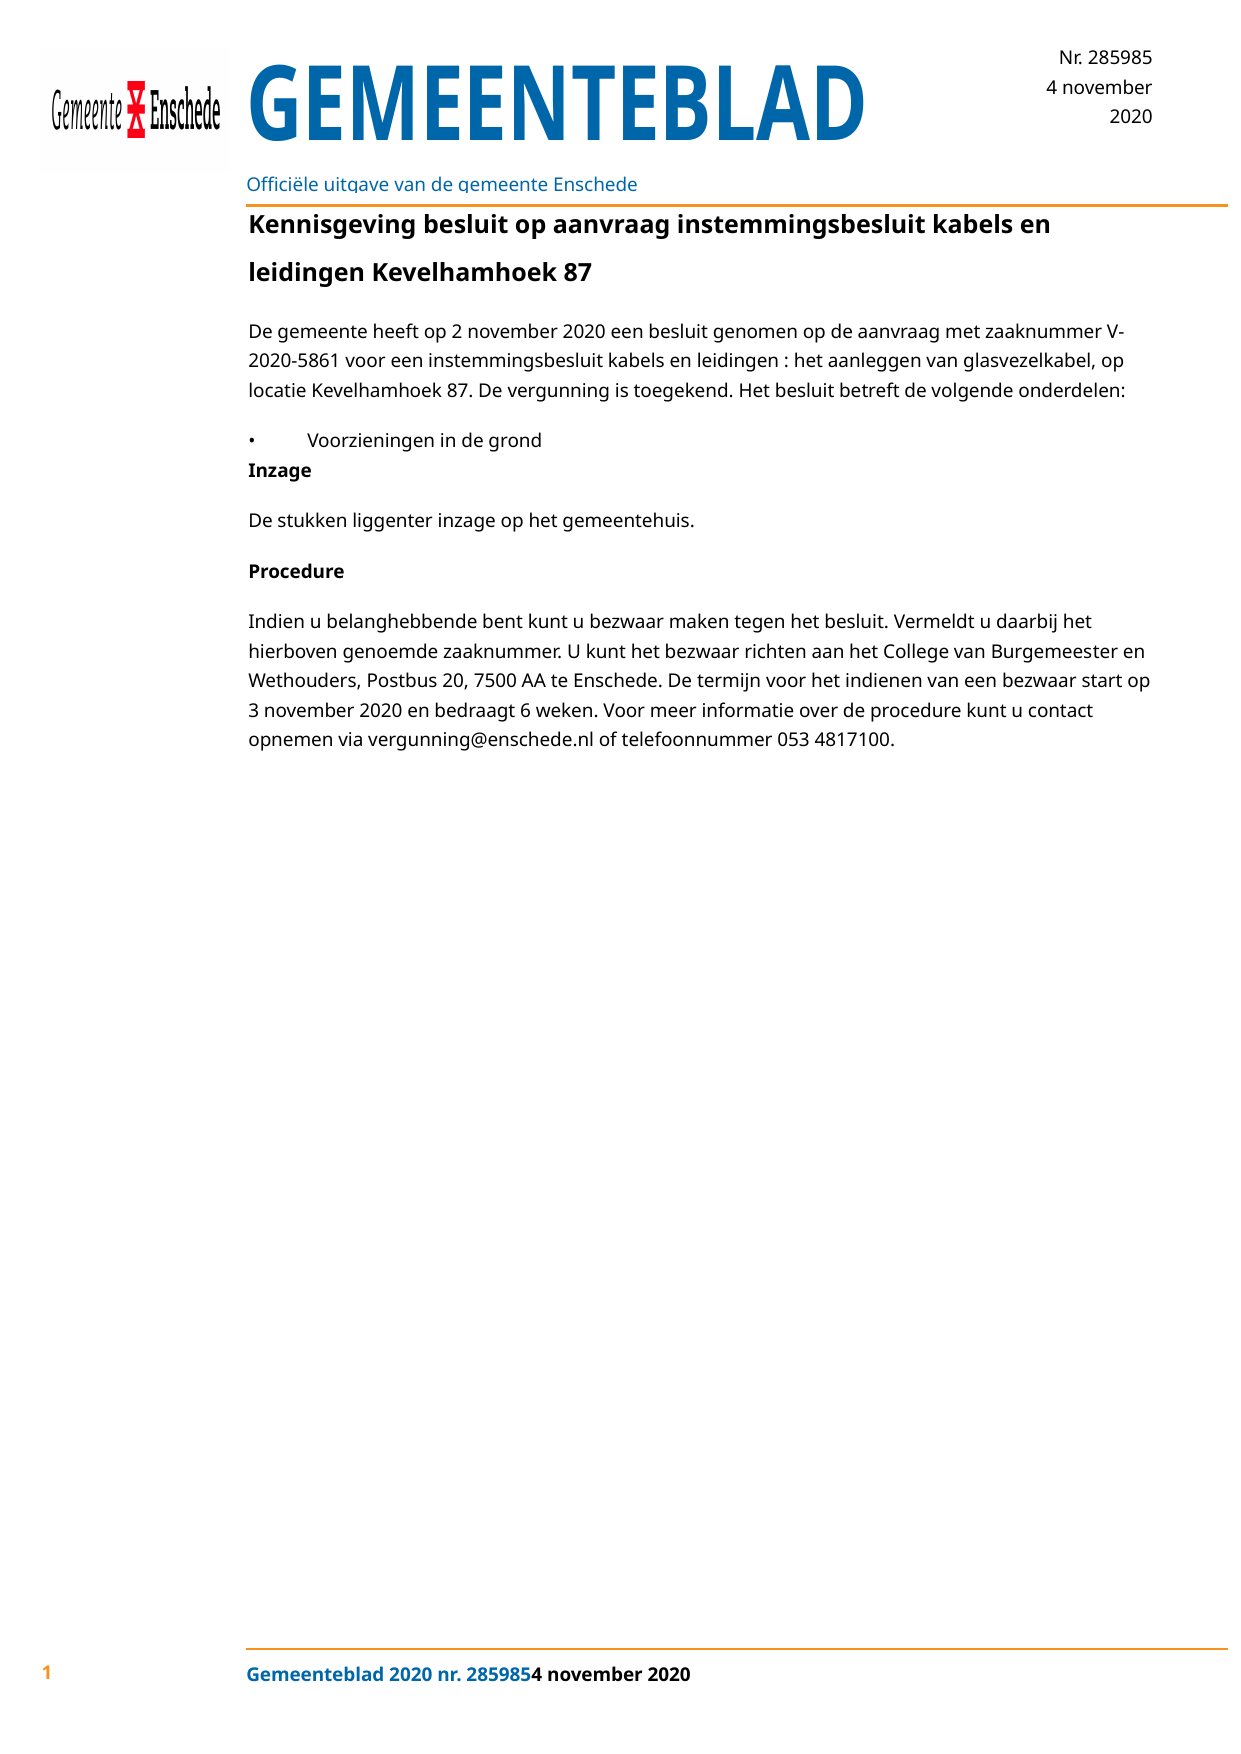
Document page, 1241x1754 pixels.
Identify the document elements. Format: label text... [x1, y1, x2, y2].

text Procedure [248, 558, 1152, 584]
text Inzage [248, 457, 1152, 483]
text Kennisgeving besluit op aanvraag instemmingsbesluit kabels en leidingen Kevelhamhoek 87 [248, 207, 1152, 288]
text De stukken liggenter inzage op het gemeentehuis. [248, 507, 1152, 533]
picture [41, 47, 231, 172]
text De gemeente heeft op 2 november 2020 een besluit genomen op de aanvraag met zaaknummer V-2020-5861 voor een instemmingsbesluit kabels en leidingen : het aanleggen van glasvezelkabel, op locatie Kevelhamhoek 87. De vergunning is toegekend. Het besluit betreft de volgende onderdelen: [248, 318, 1152, 403]
list Voorzieningen in de grond [248, 427, 1152, 453]
text Indien u belanghebbende bent kunt u bezwaar maken tegen het besluit. Vermeldt u daarbij het hierboven genoemde zaaknummer. U kunt het bezwaar richten aan het College van Burgemees­ter en Wethouders, Postbus 20, 7500 AA te Enschede. De termijn voor het indienen van een bezwaar start op 3 november 2020 en bedraagt 6 weken. Voor meer informatie over de procedure kunt u contact opnemen via vergunning@enschede.nl of telefoonnummer 053 4817100. [248, 608, 1152, 752]
